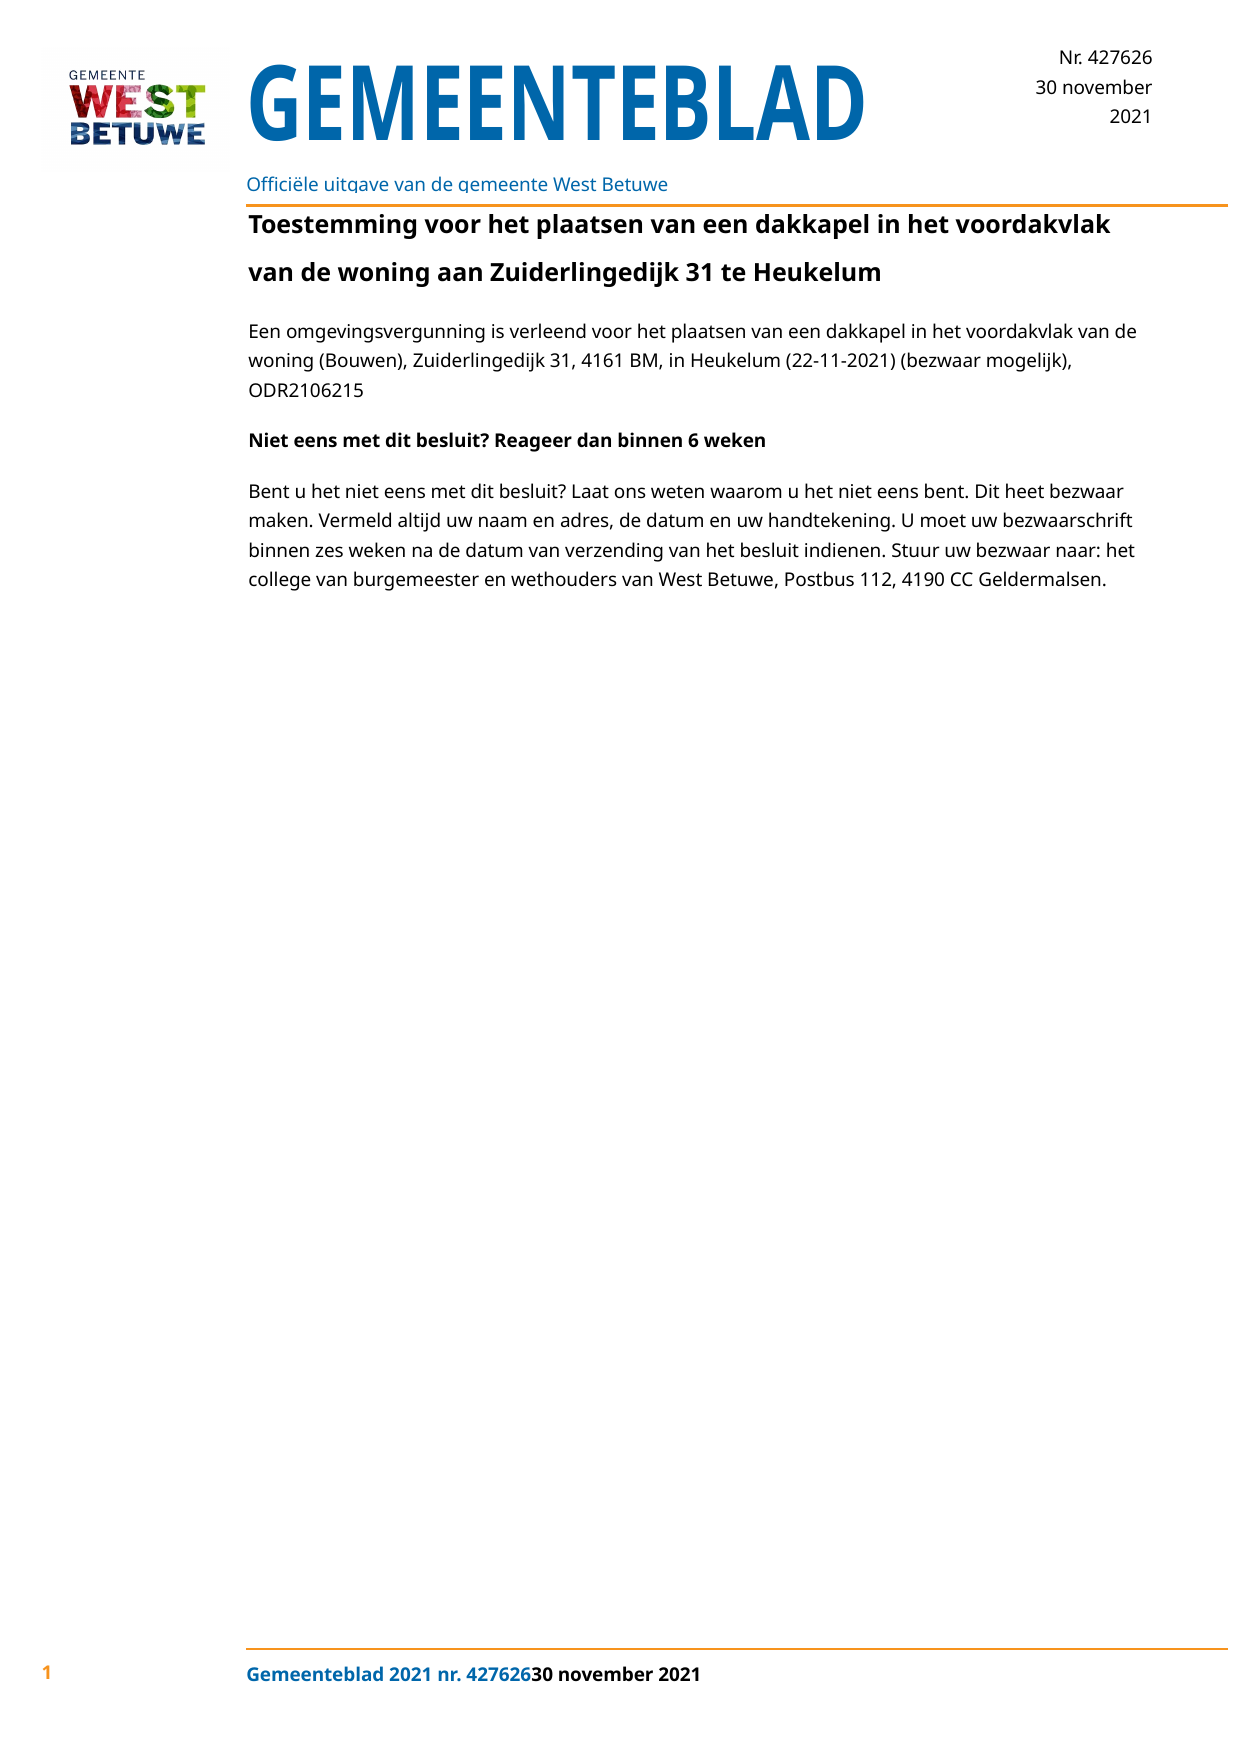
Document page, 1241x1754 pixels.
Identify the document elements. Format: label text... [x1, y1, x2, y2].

text Toestemming voor het plaatsen van een dakkapel in het voordakvlak van de woning aan Zuiderlingedijk 31 te Heukelum [248, 207, 1152, 288]
text Niet eens met dit besluit? Reageer dan binnen 6 weken [248, 427, 1152, 453]
picture [41, 47, 231, 172]
text Bent u het niet eens met dit besluit? Laat ons weten waarom u het niet eens bent. Dit heet bezwaar maken. Vermeld altijd uw naam en adres, de datum en uw handtekening. U moet uw bezwaarschrift binnen zes weken na de datum van verzending van het besluit indienen. Stuur uw bezwaar naar: het college van burgemeester en wethouders van West Betuwe, Postbus 112, 4190 CC Geldermalsen. [248, 478, 1152, 592]
text Een omgevingsvergunning is verleend voor het plaatsen van een dakkapel in het voordakvlak van de woning (Bouwen), Zuiderlingedijk 31, 4161 BM, in Heukelum (22-11-2021) (bezwaar mogelijk), ODR2106215 [248, 318, 1152, 403]
